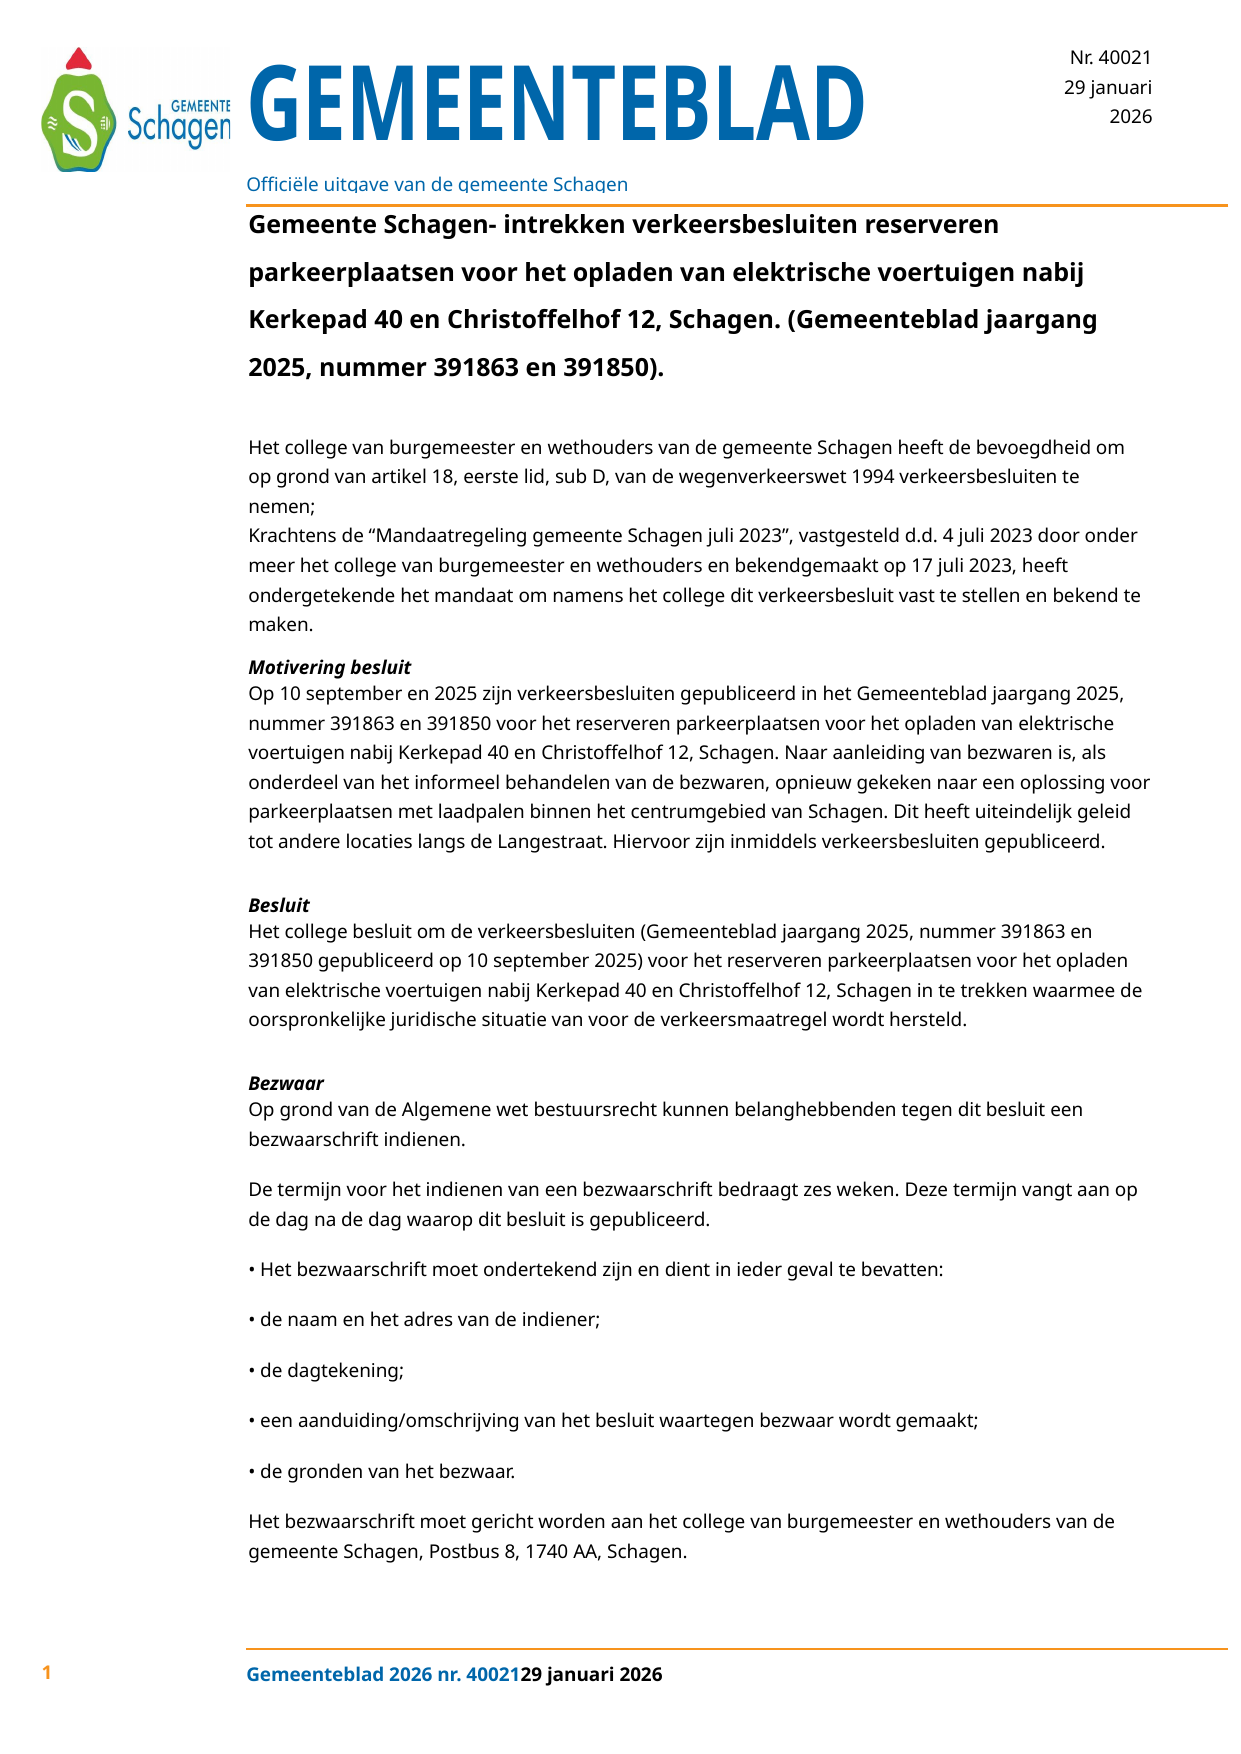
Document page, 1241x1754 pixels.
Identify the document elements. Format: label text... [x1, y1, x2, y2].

text Op grond van de Algemene wet bestuursrecht kunnen belanghebbenden tegen dit besluit een bezwaarschrift indienen. [248, 1096, 1152, 1152]
text Gemeente Schagen- intrekken verkeersbesluiten reserveren parkeerplaatsen voor het opladen van elektrische voertuigen nabij Kerkepad 40 en Christoffelhof 12, Schagen. (Gemeenteblad jaargang 2025, nummer 391863 en 391850). [248, 207, 1152, 384]
text Het college van burgemeester en wethouders van de gemeente Schagen heeft de bevoegdheid om op grond van artikel 18, eerste lid, sub D, van de wegenverkeerswet 1994 verkeersbesluiten te nemen; [248, 434, 1152, 519]
text • Het bezwaarschrift moet ondertekend zijn en dient in ieder geval te bevatten: [248, 1256, 1152, 1282]
text Het college besluit om de verkeersbesluiten (Gemeenteblad jaargang 2025, nummer 391863 en 391850 gepubliceerd op 10 september 2025) voor het reserveren parkeerplaatsen voor het opladen van elektrische voertuigen nabij Kerkepad 40 en Christoffelhof 12, Schagen in te trekken waarmee de oorspronkelijke juridische situatie van voor de verkeersmaatregel wordt hersteld. [248, 918, 1152, 1032]
text • een aanduiding/omschrijving van het besluit waartegen bezwaar wordt gemaakt; [248, 1407, 1152, 1433]
text • de dagtekening; [248, 1357, 1152, 1383]
text Besluit [248, 892, 1152, 918]
text Bezwaar [248, 1071, 1152, 1096]
text De termijn voor het indienen van een bezwaarschrift bedraagt zes weken. Deze termijn vangt aan op de dag na de dag waarop dit besluit is gepubliceerd. [248, 1176, 1152, 1232]
text • de naam en het adres van de indiener; [248, 1307, 1152, 1332]
text Het bezwaarschrift moet gericht worden aan het college van burgemeester en wethouders van de gemeente Schagen, Postbus 8, 1740 AA, Schagen. [248, 1508, 1152, 1564]
text • de gronden van het bezwaar. [248, 1458, 1152, 1484]
text Krachtens de “Mandaatregeling gemeente Schagen juli 2023”, vastgesteld d.d. 4 juli 2023 door onder meer het college van burgemeester en wethouders en bekendgemaakt op 17 juli 2023, heeft ondergetekende het mandaat om namens het college dit verkeersbesluit vast te stellen en bekend te maken. [248, 523, 1152, 637]
text Motivering besluit [248, 654, 1152, 680]
picture [41, 47, 231, 172]
text Op 10 september en 2025 zijn verkeersbesluiten gepubliceerd in het Gemeenteblad jaargang 2025, nummer 391863 en 391850 voor het reserveren parkeerplaatsen voor het opladen van elektrische voertuigen nabij Kerkepad 40 en Christoffelhof 12, Schagen. Naar aanleiding van bezwaren is, als onderdeel van het informeel behandelen van de bezwaren, opnieuw gekeken naar een oplossing voor parkeerplaatsen met laadpalen binnen het centrumgebied van Schagen. Dit heeft uiteindelijk geleid tot andere locaties langs de Langestraat. Hiervoor zijn inmiddels verkeersbesluiten gepubliceerd. [248, 680, 1152, 854]
